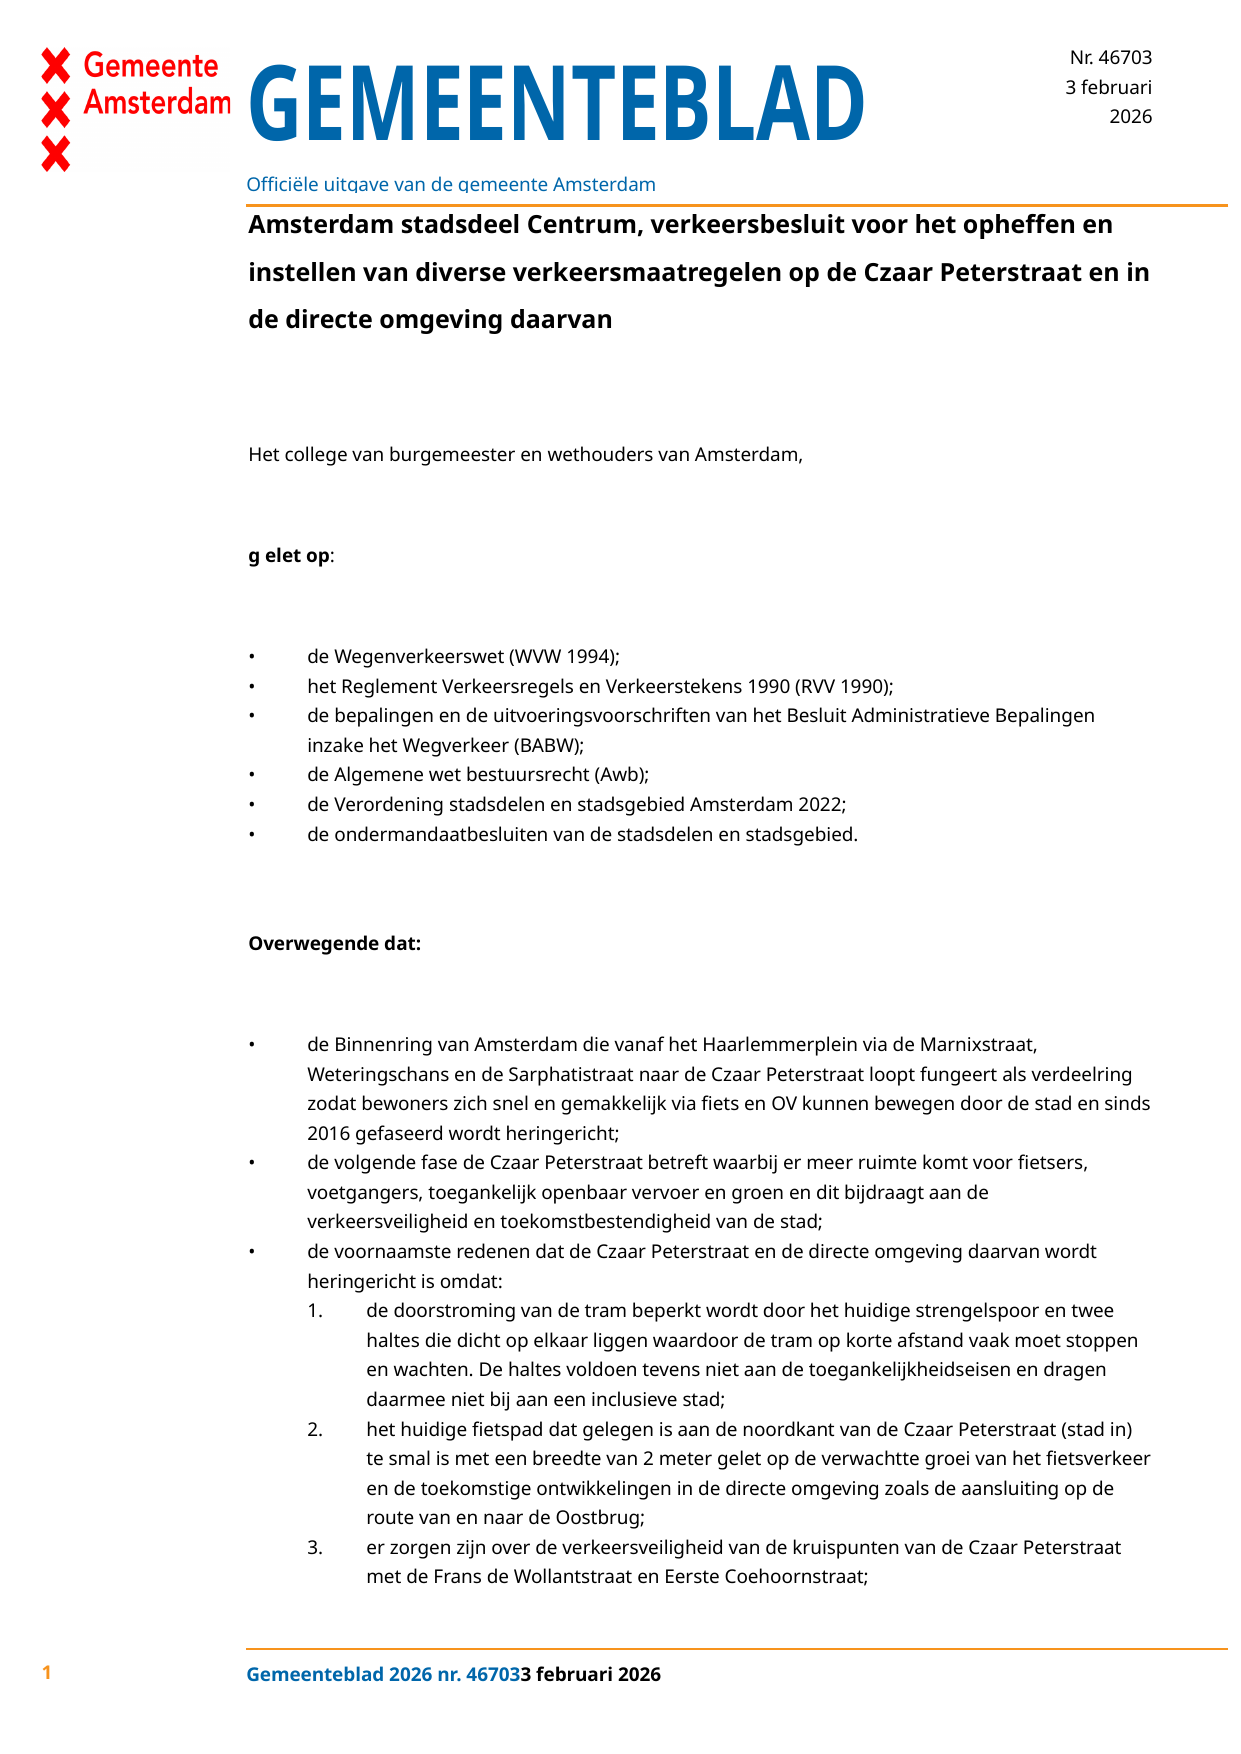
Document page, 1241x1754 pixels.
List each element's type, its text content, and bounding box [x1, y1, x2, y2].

text Overwegende dat: [248, 930, 1152, 956]
list de ondermandaatbesluiten van de stadsdelen en stadsgebied. [248, 821, 1152, 847]
list het huidige fietspad dat gelegen is aan de noordkant van de Czaar Peterstraat (stad in) te smal is met een breedte van 2 meter gelet op de verwachtte groei van het fietsverkeer en de toekomstige ontwikkelingen in de directe omgeving zoals de aansluiting op de route van en naar de Oostbrug; [307, 1416, 1152, 1530]
text Amsterdam stadsdeel Centrum, verkeersbesluit voor het opheffen en instellen van diverse verkeersmaatregelen op de Czaar Peterstraat en in de directe omgeving daarvan [248, 207, 1152, 336]
list het Reglement Verkeersregels en Verkeerstekens 1990 (RVV 1990); [248, 673, 1152, 699]
list de Verordening stadsdelen en stadsgebied Amsterdam 2022; [248, 791, 1152, 817]
text Het college van burgemeester en wethouders van Amsterdam, [248, 442, 1152, 467]
list de Algemene wet bestuursrecht (Awb); [248, 762, 1152, 787]
list er zorgen zijn over de verkeersveiligheid van de kruispunten van de Czaar Peterstraat met de Frans de Wollantstraat en Eerste Coehoornstraat; [307, 1534, 1152, 1589]
list de doorstroming van de tram beperkt wordt door het huidige strengelspoor en twee haltes die dicht op elkaar liggen waardoor de tram op korte afstand vaak moet stoppen en wachten. De haltes voldoen tevens niet aan de toegankelijkheidseisen en dragen daarmee niet bij aan een inclusieve stad; [307, 1297, 1152, 1412]
list de Binnenring van Amsterdam die vanaf het Haarlemmerplein via de Marnixstraat, Weteringschans en de Sarphatistraat naar de Czaar Peterstraat loopt fungeert als verdeelring zodat bewoners zich snel en gemakkelijk via fiets en OV kunnen bewegen door de stad en sinds 2016 gefaseerd wordt heringericht; [248, 1031, 1152, 1146]
picture [41, 47, 231, 172]
list de volgende fase de Czaar Peterstraat betreft waarbij er meer ruimte komt voor fietsers, voetgangers, toegankelijk openbaar vervoer en groen en dit bijdraagt aan de verkeersveiligheid en toekomstbestendigheid van de stad; [248, 1149, 1152, 1234]
list de Wegenverkeerswet (WVW 1994); [248, 643, 1152, 669]
list de voornaamste redenen dat de Czaar Peterstraat en de directe omgeving daarvan wordt heringericht is omdat: [248, 1238, 1152, 1294]
text g elet op: [248, 542, 1152, 568]
list de bepalingen en de uitvoeringsvoorschriften van het Besluit Administratieve Bepalingen inzake het Wegverkeer (BABW); [248, 702, 1152, 758]
